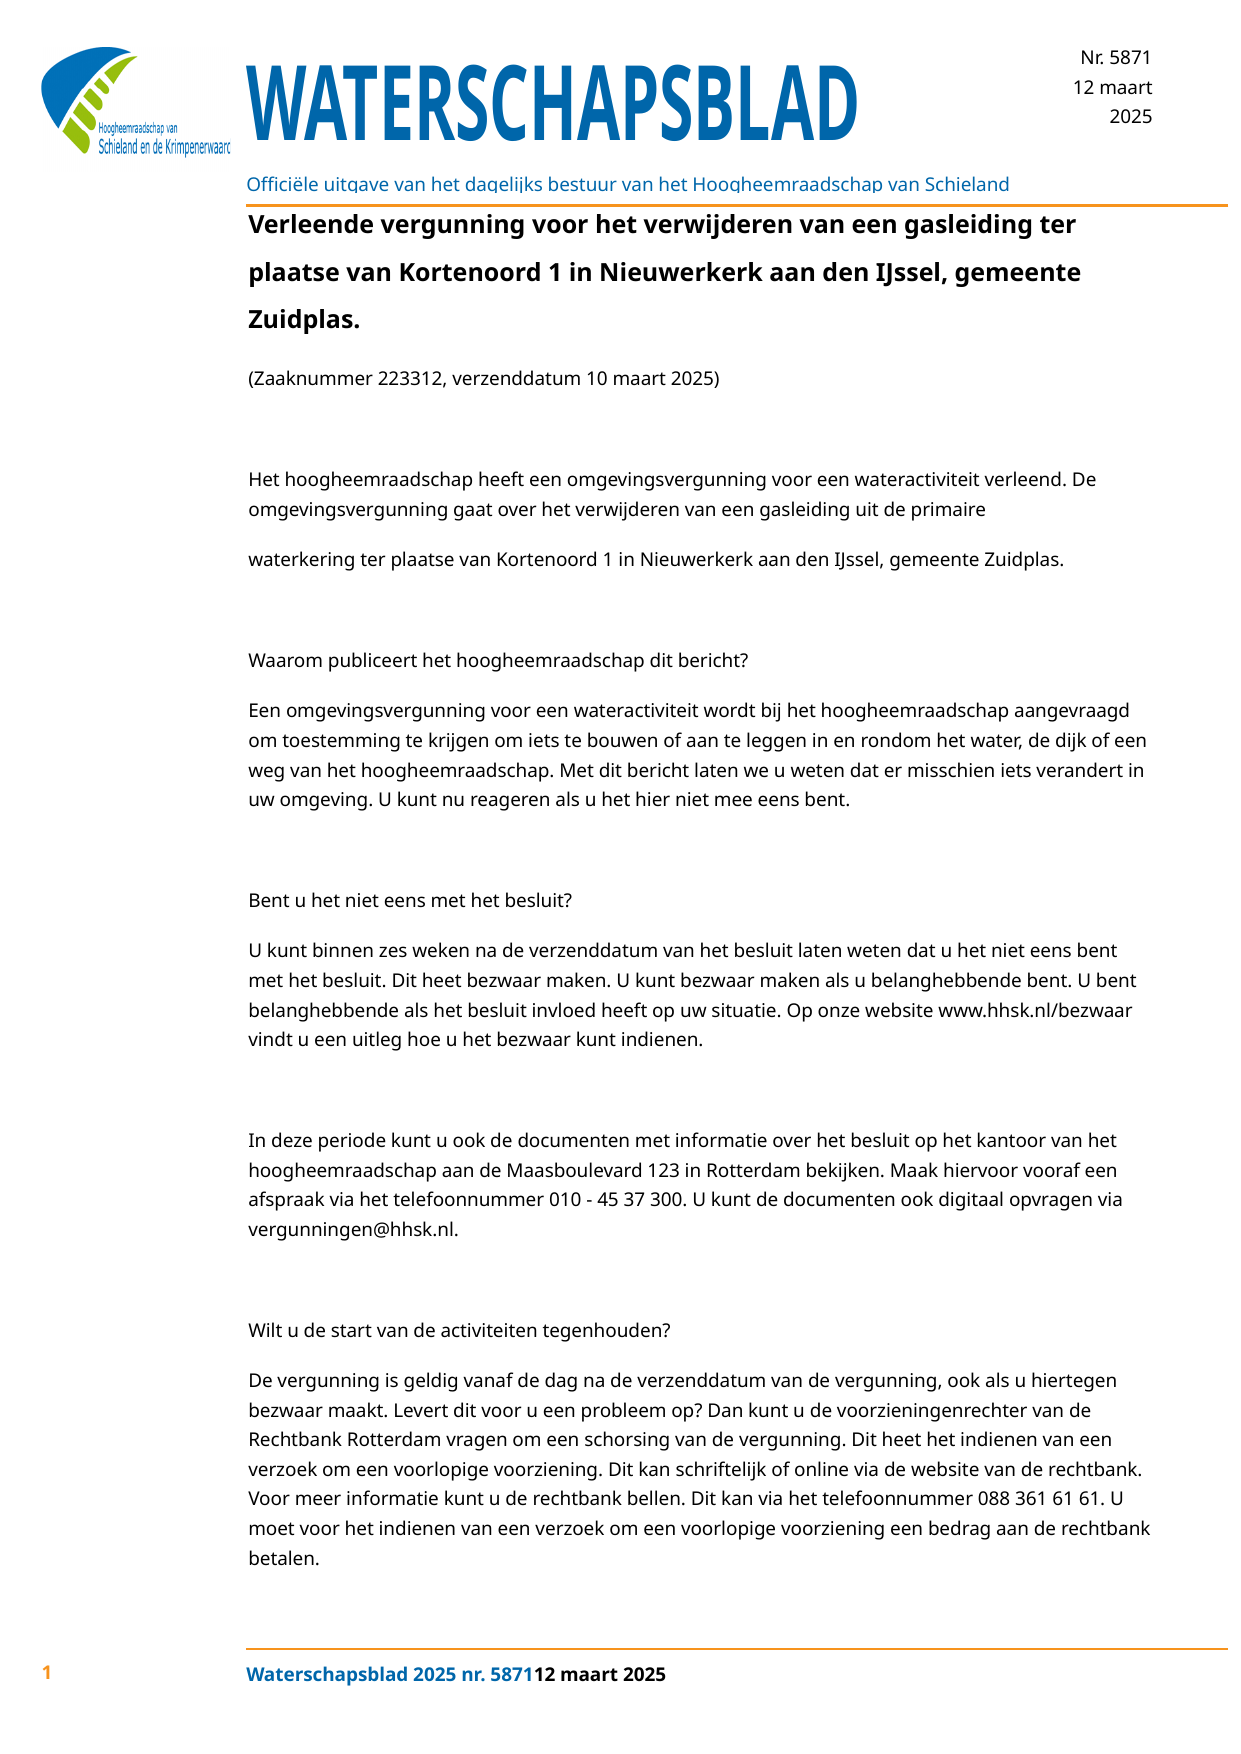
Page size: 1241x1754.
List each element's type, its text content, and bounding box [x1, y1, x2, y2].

text In deze periode kunt u ook de documenten met informatie over het besluit op het kantoor van het hoogheemraadschap aan de Maasboulevard 123 in Rotterdam bekijken. Maak hiervoor vooraf een afspraak via het telefoonnummer 010 - 45 37 300. U kunt de documenten ook digitaal opvragen via vergunningen@hhsk.nl. [248, 1127, 1152, 1242]
text Een omgevingsvergunning voor een wateractiviteit wordt bij het hoogheemraadschap aangevraagd om toestemming te krijgen om iets te bouwen of aan te leggen in en rondom het water, de dijk of een weg van het hoogheemraadschap. Met dit bericht laten we u weten dat er misschien iets verandert in uw omgeving. U kunt nu reageren als u het hier niet mee eens bent. [248, 698, 1152, 812]
text waterkering ter plaatse van Kortenoord 1 in Nieuwerkerk aan den IJssel, gemeente Zuidplas. [248, 546, 1152, 572]
text U kunt binnen zes weken na de verzenddatum van het besluit laten weten dat u het niet eens bent met het besluit. Dit heet bezwaar maken. U kunt bezwaar maken als u belanghebbende bent. U bent belanghebbende als het besluit invloed heeft op uw situatie. Op onze website www.hhsk.nl/bezwaar vindt u een uitleg hoe u het bezwaar kunt indienen. [248, 938, 1152, 1052]
text Bent u het niet eens met het besluit? [248, 887, 1152, 913]
text De vergunning is geldig vanaf de dag na de verzenddatum van de vergunning, ook als u hiertegen bezwaar maakt. Levert dit voor u een probleem op? Dan kunt u de voorzieningenrechter van de Rechtbank Rotterdam vragen om een schorsing van de vergunning. Dit heet het indienen van een verzoek om een voorlopige voorziening. Dit kan schriftelijk of online via de website van de rechtbank. Voor meer informatie kunt u de rechtbank bellen. Dit kan via het telefoonnummer 088 361 61 61. U moet voor het indienen van een verzoek om een voorlopige voorziening een bedrag aan de rechtbank betalen. [248, 1367, 1152, 1570]
text Wilt u de start van de activiteiten tegenhouden? [248, 1317, 1152, 1342]
text Verleende vergunning voor het verwijderen van een gasleiding ter plaatse van Kortenoord 1 in Nieuwerkerk aan den IJssel, gemeente Zuidplas. [248, 207, 1152, 336]
text (Zaaknummer 223312, verzenddatum 10 maart 2025) [248, 366, 1152, 391]
picture [41, 47, 231, 172]
text Waarom publiceert het hoogheemraadschap dit bericht? [248, 647, 1152, 673]
text Het hoogheemraadschap heeft een omgevingsvergunning voor een wateractiviteit verleend. De omgevingsvergunning gaat over het verwijderen van een gasleiding uit de primaire [248, 466, 1152, 522]
